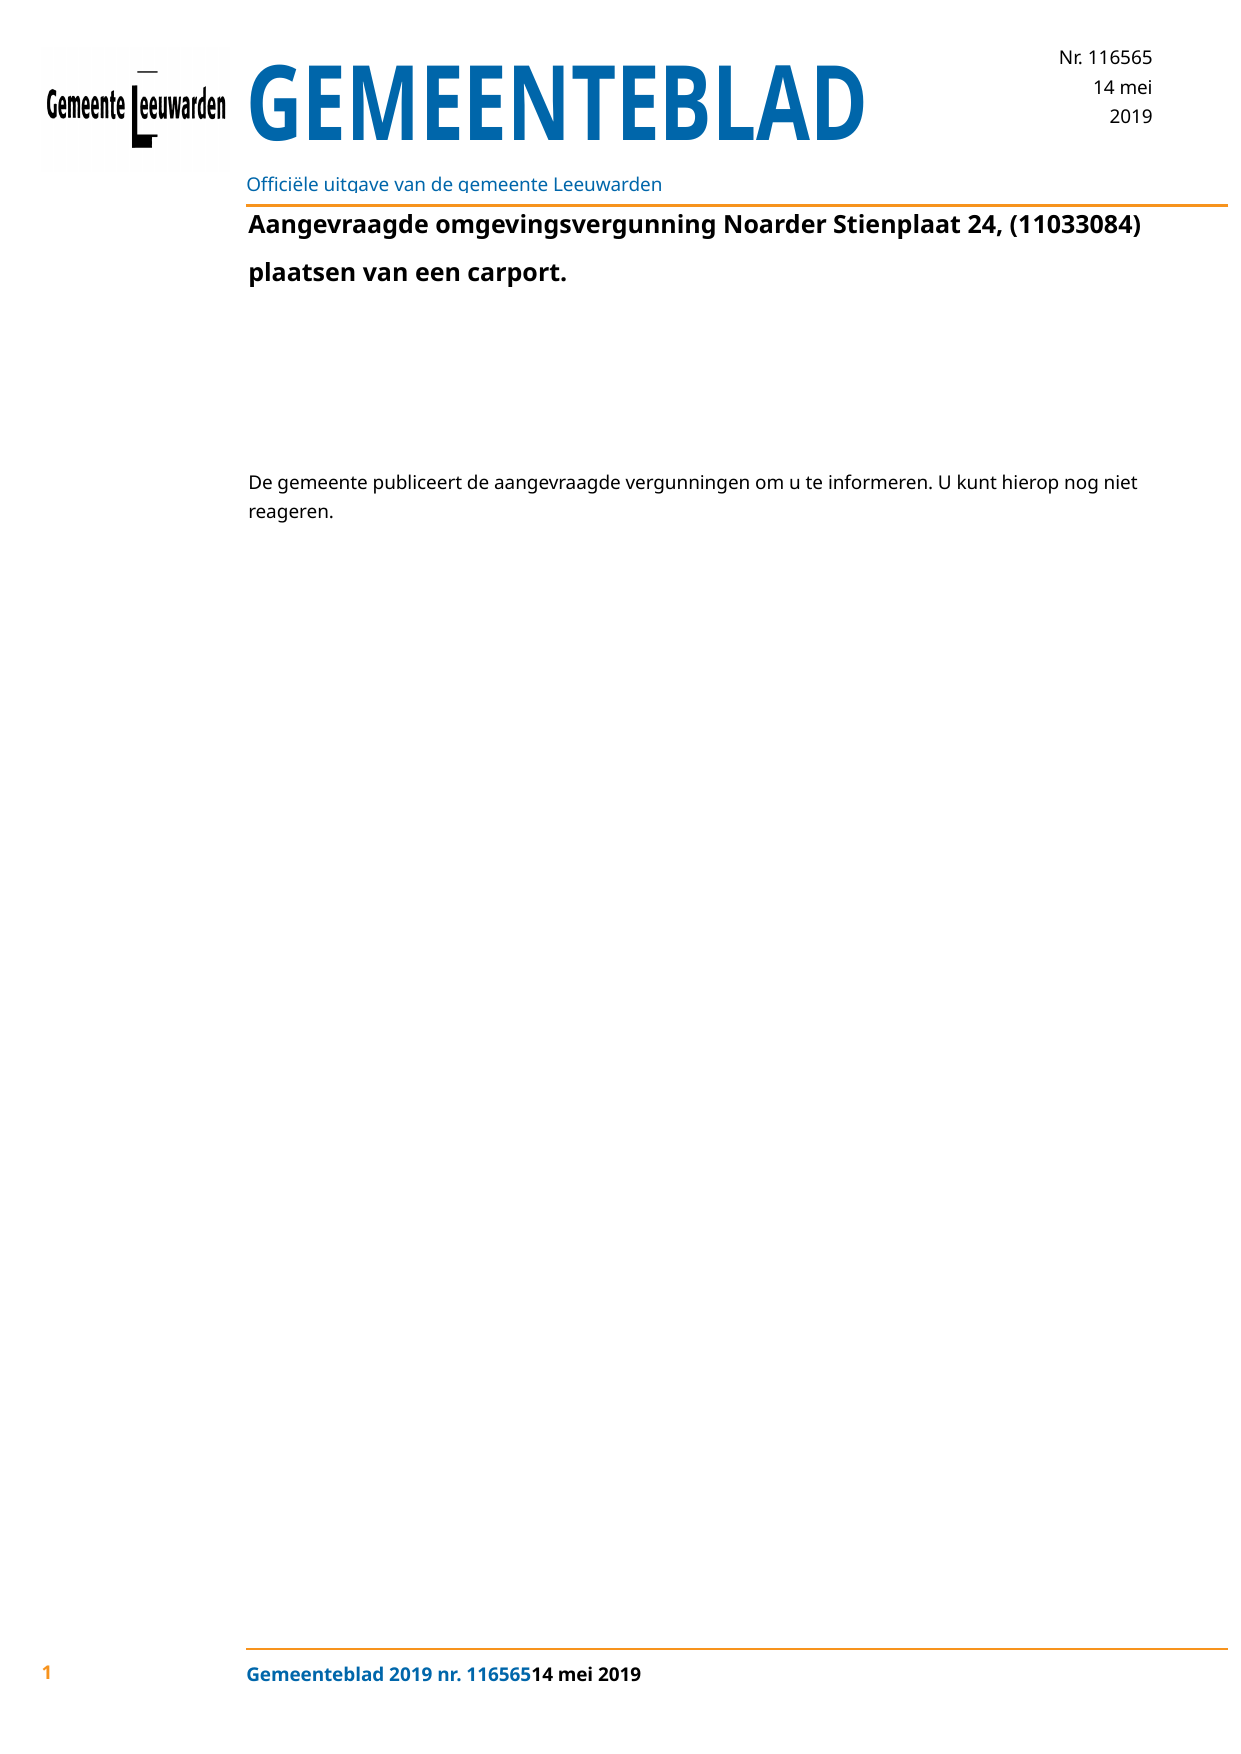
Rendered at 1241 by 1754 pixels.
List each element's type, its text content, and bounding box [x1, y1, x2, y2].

text De gemeente publiceert de aangevraagde vergunningen om u te informeren. U kunt hierop nog niet reageren. [248, 469, 1152, 524]
text Aangevraagde omgevingsvergunning Noarder Stienplaat 24, (11033084) plaatsen van een carport. [248, 207, 1152, 288]
picture [41, 47, 231, 172]
